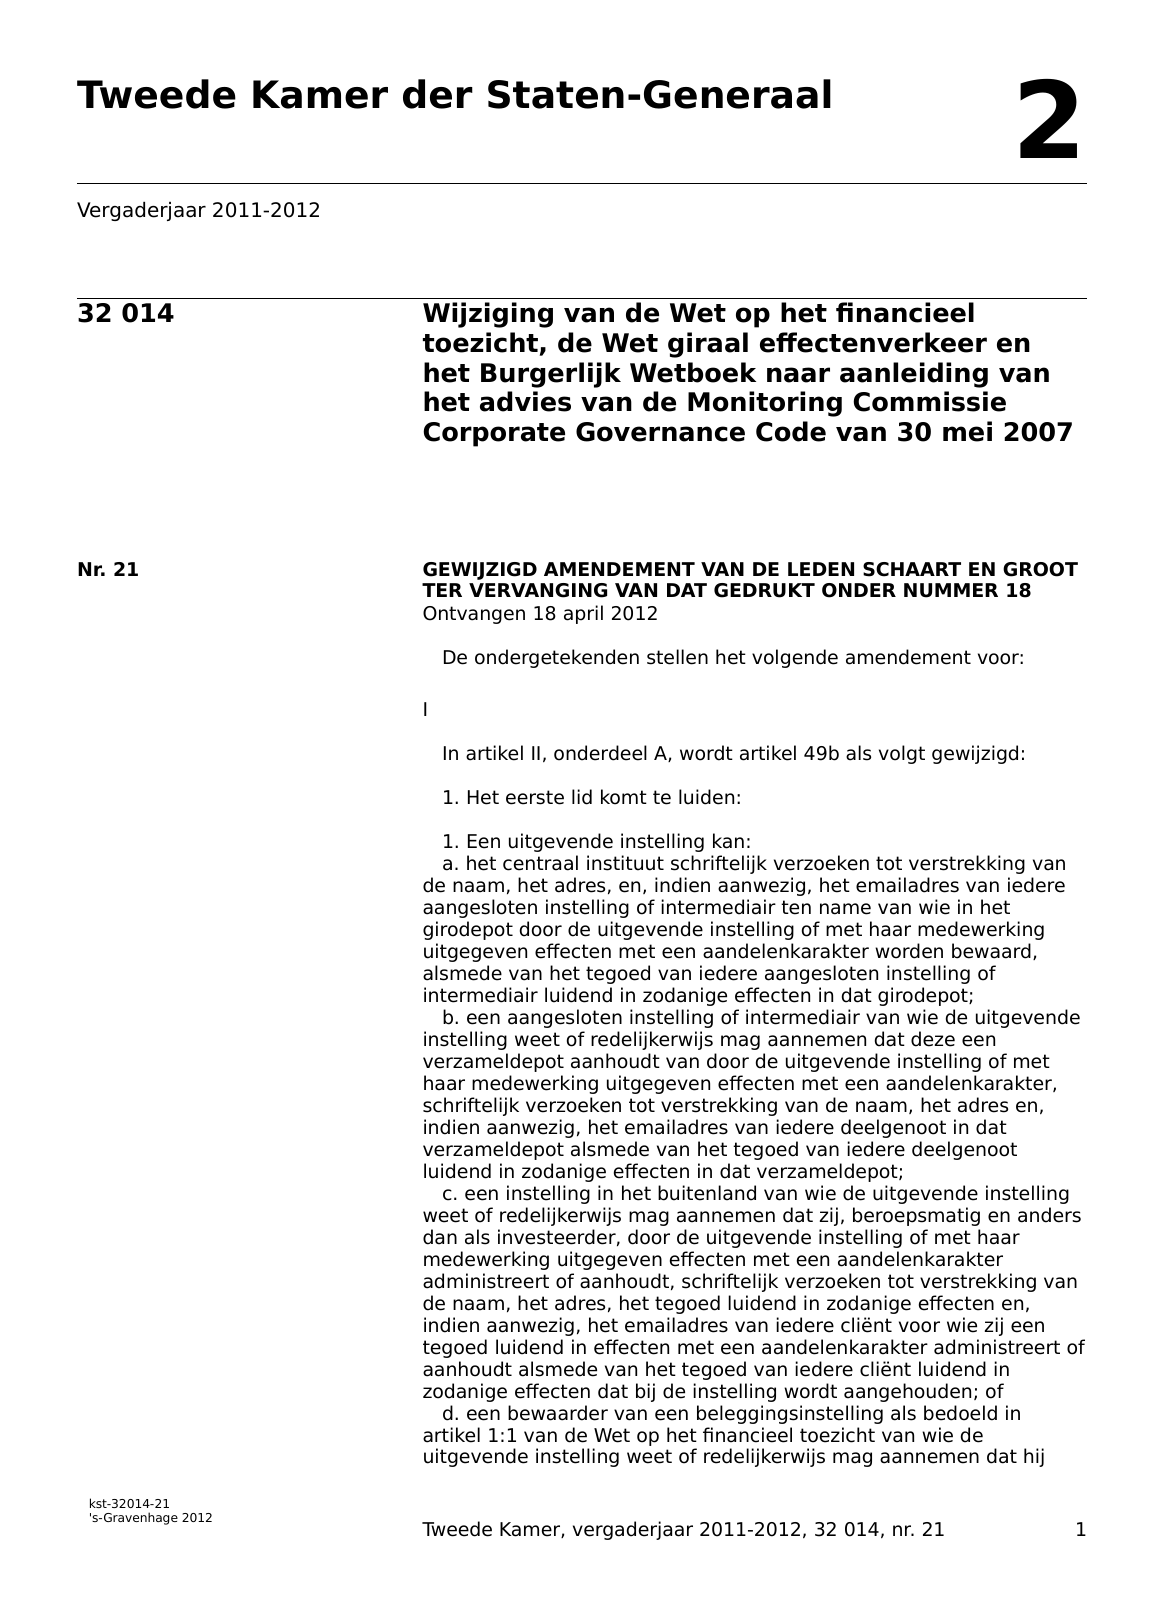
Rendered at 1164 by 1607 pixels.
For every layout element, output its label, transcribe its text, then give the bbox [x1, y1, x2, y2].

table_header Tweede Kamer der Staten-Generaal [77, 59, 886, 183]
table_cell Vergaderjaar 2011-2012 [77, 184, 1087, 298]
table_header 2 [886, 59, 1087, 183]
text De ondergetekenden stellen het volgende amendement voor: [422, 647, 1087, 668]
text a. het centraal instituut schriftelijk verzoeken tot verstrekking van de naam, het adres, en, indien aanwezig, het emailadres van iedere aangesloten instelling of intermediair ten name van wie in het girodepot door de uitgevende instelling of met haar medewerking uitgegeven effecten met een aandelenkarakter worden bewaard, alsmede van het tegoed van iedere aangesloten instelling of intermediair luidend in zodanige effecten in dat girodepot; [422, 853, 1087, 1007]
text d. een bewaarder van een beleggingsinstelling als bedoeld in artikel 1:1 van de Wet op het financieel toezicht van wie de uitgevende instelling weet of redelijkerwijs mag aannemen dat hij [422, 1402, 1087, 1468]
text c. een instelling in het buitenland van wie de uitgevende instelling weet of redelijkerwijs mag aannemen dat zij, beroepsmatig en anders dan als investeerder, door de uitgevende instelling of met haar medewerking uitgegeven effecten met een aandelenkarakter administreert of aanhoudt, schriftelijk verzoeken tot verstrekking van de naam, het adres, het tegoed luidend in zodanige effecten en, indien aanwezig, het emailadres van iedere cliënt voor wie zij een tegoed luidend in effecten met een aandelenkarakter administreert of aanhoudt alsmede van het tegoed van iedere cliënt luidend in zodanige effecten dat bij de instelling wordt aangehouden; of [422, 1183, 1087, 1402]
text 1. Het eerste lid komt te luiden: [422, 787, 1087, 809]
text kst-32014-21 [88, 1497, 323, 1511]
subtitle Nr. 21 GEWIJZIGD AMENDEMENT VAN DE LEDEN SCHAART EN GROOT TER VERVANGING VAN DAT GEDRUKT ONDER NUMMER 18 [77, 558, 1087, 602]
text 1. Een uitgevende instelling kan: [422, 831, 1087, 853]
subtitle 32 014 Wijziging van de Wet op het financieel toezicht, de Wet giraal effectenverkeer en het Burgerlijk Wetboek naar aanleiding van het advies van de Monitoring Commissie Corporate Governance Code van 30 mei 2007 [77, 299, 1087, 447]
text b. een aangesloten instelling of intermediair van wie de uitgevende instelling weet of redelijkerwijs mag aannemen dat deze een verzameldepot aanhoudt van door de uitgevende instelling of met haar medewerking uitgegeven effecten met een aandelenkarakter, schriftelijk verzoeken tot verstrekking van de naam, het adres en, indien aanwezig, het emailadres van iedere deelgenoot in dat verzameldepot alsmede van het tegoed van iedere deelgenoot luidend in zodanige effecten in dat verzameldepot; [422, 1007, 1087, 1183]
text In artikel II, onderdeel A, wordt artikel 49b als volgt gewijzigd: [422, 743, 1087, 765]
text Ontvangen 18 april 2012 [422, 602, 1087, 624]
text 's-Gravenhage 2012 [88, 1511, 323, 1525]
subtitle I [422, 698, 1087, 721]
